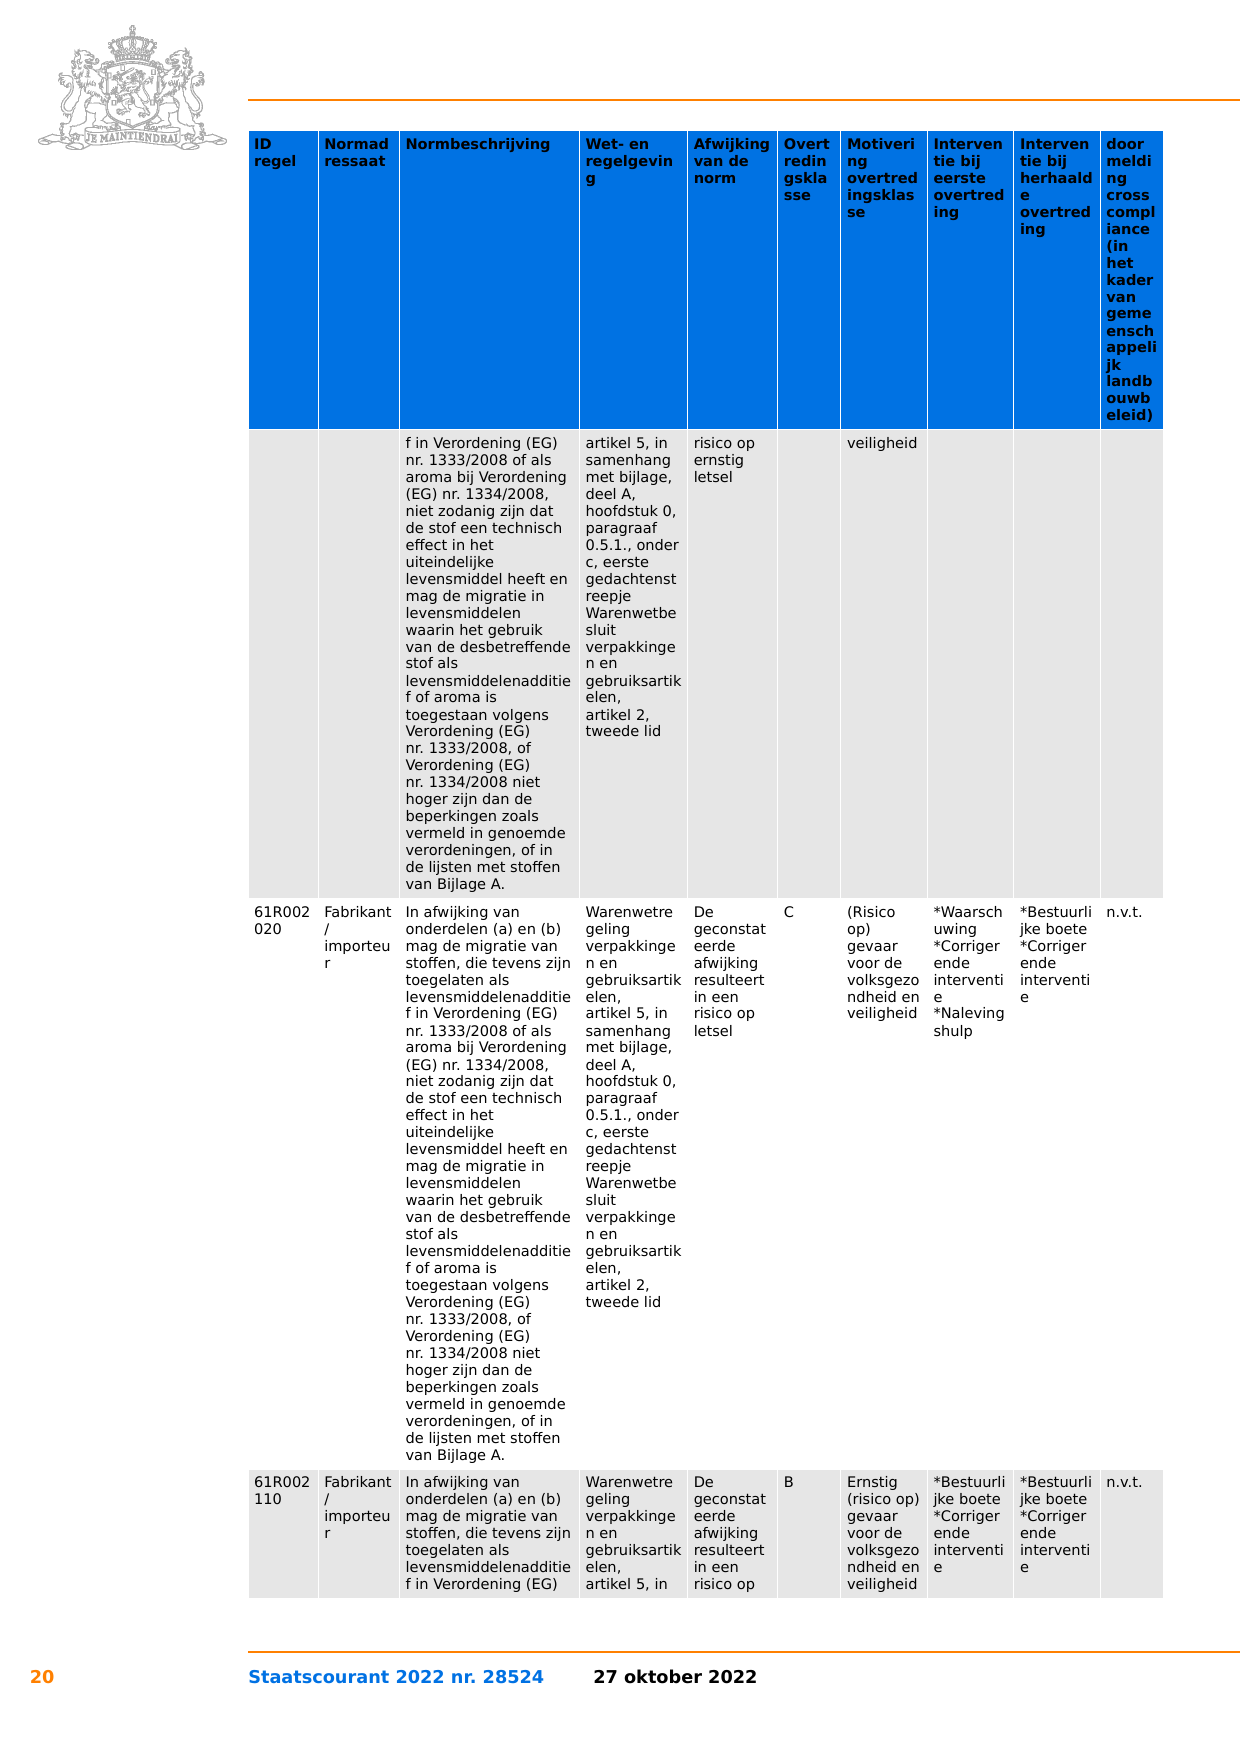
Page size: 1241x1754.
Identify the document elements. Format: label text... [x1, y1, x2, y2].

table_header Wet- en regelgeving [580, 131, 687, 429]
table_cell Fabrikant / importeur [319, 899, 399, 1468]
table_header Interventie bij herhaalde overtreding [1014, 131, 1100, 429]
table_cell [249, 430, 318, 898]
table_cell [1014, 430, 1100, 898]
table_cell 61R002020 [249, 899, 318, 1468]
table_header doormelding cross compliance (in het kader van gemeenschappelijk landbouwbeleid) [1101, 131, 1163, 429]
table_cell n.v.t. [1101, 899, 1163, 1468]
table_cell Fabrikant / importeur [319, 1470, 399, 1598]
table_header Interventie bij eerste overtreding [928, 131, 1013, 429]
table_cell C [778, 899, 840, 1468]
table_cell Ernstig (risico op) gevaar voor de volksgezondheid en veiligheid [841, 1470, 927, 1598]
table_cell De geconstateerde afwijking resulteert in een risico op letsel [688, 899, 777, 1468]
table_cell [778, 430, 840, 898]
table_cell Warenwetregeling verpakkingen en gebruiksartikelen, artikel 5, in [580, 1470, 687, 1598]
table_cell In afwijking van onderdelen (a) en (b) mag de migratie van stoffen, die tevens zijn toegelaten als levensmiddelenadditief in Verordening (EG) nr. 1333/2008 of als aroma bij Verordening (EG) nr. 1334/2008, niet zodanig zijn dat de stof een technisch effect in het uiteindelijke levensmiddel heeft en mag de migratie in levensmiddelen waarin het gebruik van de desbetreffende stof als levensmiddelenadditief of aroma is toegestaan volgens Verordening (EG) nr. 1333/2008, of Verordening (EG) nr. 1334/2008 niet hoger zijn dan de beperkingen zoals vermeld in genoemde verordeningen, of in de lijsten met stoffen van Bijlage A. [400, 899, 579, 1468]
table_cell risico op ernstig letsel [688, 430, 777, 898]
table_header Normbeschrijving [400, 131, 579, 429]
picture [38, 25, 227, 150]
table_header Normadressaat [319, 131, 399, 429]
table_cell [928, 430, 1013, 898]
table_header Overtredingsklasse [778, 131, 840, 429]
table_cell [1101, 430, 1163, 898]
table_header Motivering overtredingsklasse [841, 131, 927, 429]
table_cell De geconstateerde afwijking resulteert in een risico op [688, 1470, 777, 1598]
table_cell (Risico op) gevaar voor de volksgezondheid en veiligheid [841, 899, 927, 1468]
table_cell f in Verordening (EG) nr. 1333/2008 of als aroma bij Verordening (EG) nr. 1334/2008, niet zodanig zijn dat de stof een technisch effect in het uiteindelijke levensmiddel heeft en mag de migratie in levensmiddelen waarin het gebruik van de desbetreffende stof als levensmiddelenadditief of aroma is toegestaan volgens Verordening (EG) nr. 1333/2008, of Verordening (EG) nr. 1334/2008 niet hoger zijn dan de beperkingen zoals vermeld in genoemde verordeningen, of in de lijsten met stoffen van Bijlage A. [400, 430, 579, 898]
table_cell Warenwetregeling verpakkingen en gebruiksartikelen, artikel 5, in samenhang met bijlage, deel A, hoofdstuk 0, paragraaf 0.5.1., onder c, eerste gedachtenstreepje Warenwetbesluit verpakkingen en gebruiksartikelen, artikel 2, tweede lid [580, 899, 687, 1468]
table_cell artikel 5, in samenhang met bijlage, deel A, hoofdstuk 0, paragraaf 0.5.1., onder c, eerste gedachtenstreepje Warenwetbesluit verpakkingen en gebruiksartikelen, artikel 2, tweede lid [580, 430, 687, 898]
table_header Afwijking van de norm [688, 131, 777, 429]
table_cell *Bestuurlijke boete *Corrigerende interventie [928, 1470, 1013, 1598]
table_cell n.v.t. [1101, 1470, 1163, 1598]
table_cell [319, 430, 399, 898]
table_cell veiligheid [841, 430, 927, 898]
table_header ID regel [249, 131, 318, 429]
table_cell *Waarschuwing *Corrigerende interventie *Nalevingshulp [928, 899, 1013, 1468]
table_cell *Bestuurlijke boete *Corrigerende interventie [1014, 899, 1100, 1468]
table_cell In afwijking van onderdelen (a) en (b) mag de migratie van stoffen, die tevens zijn toegelaten als levensmiddelenadditief in Verordening (EG) [400, 1470, 579, 1598]
table_cell *Bestuurlijke boete *Corrigerende interventie [1014, 1470, 1100, 1598]
table_cell 61R002110 [249, 1470, 318, 1598]
table_cell B [778, 1470, 840, 1598]
